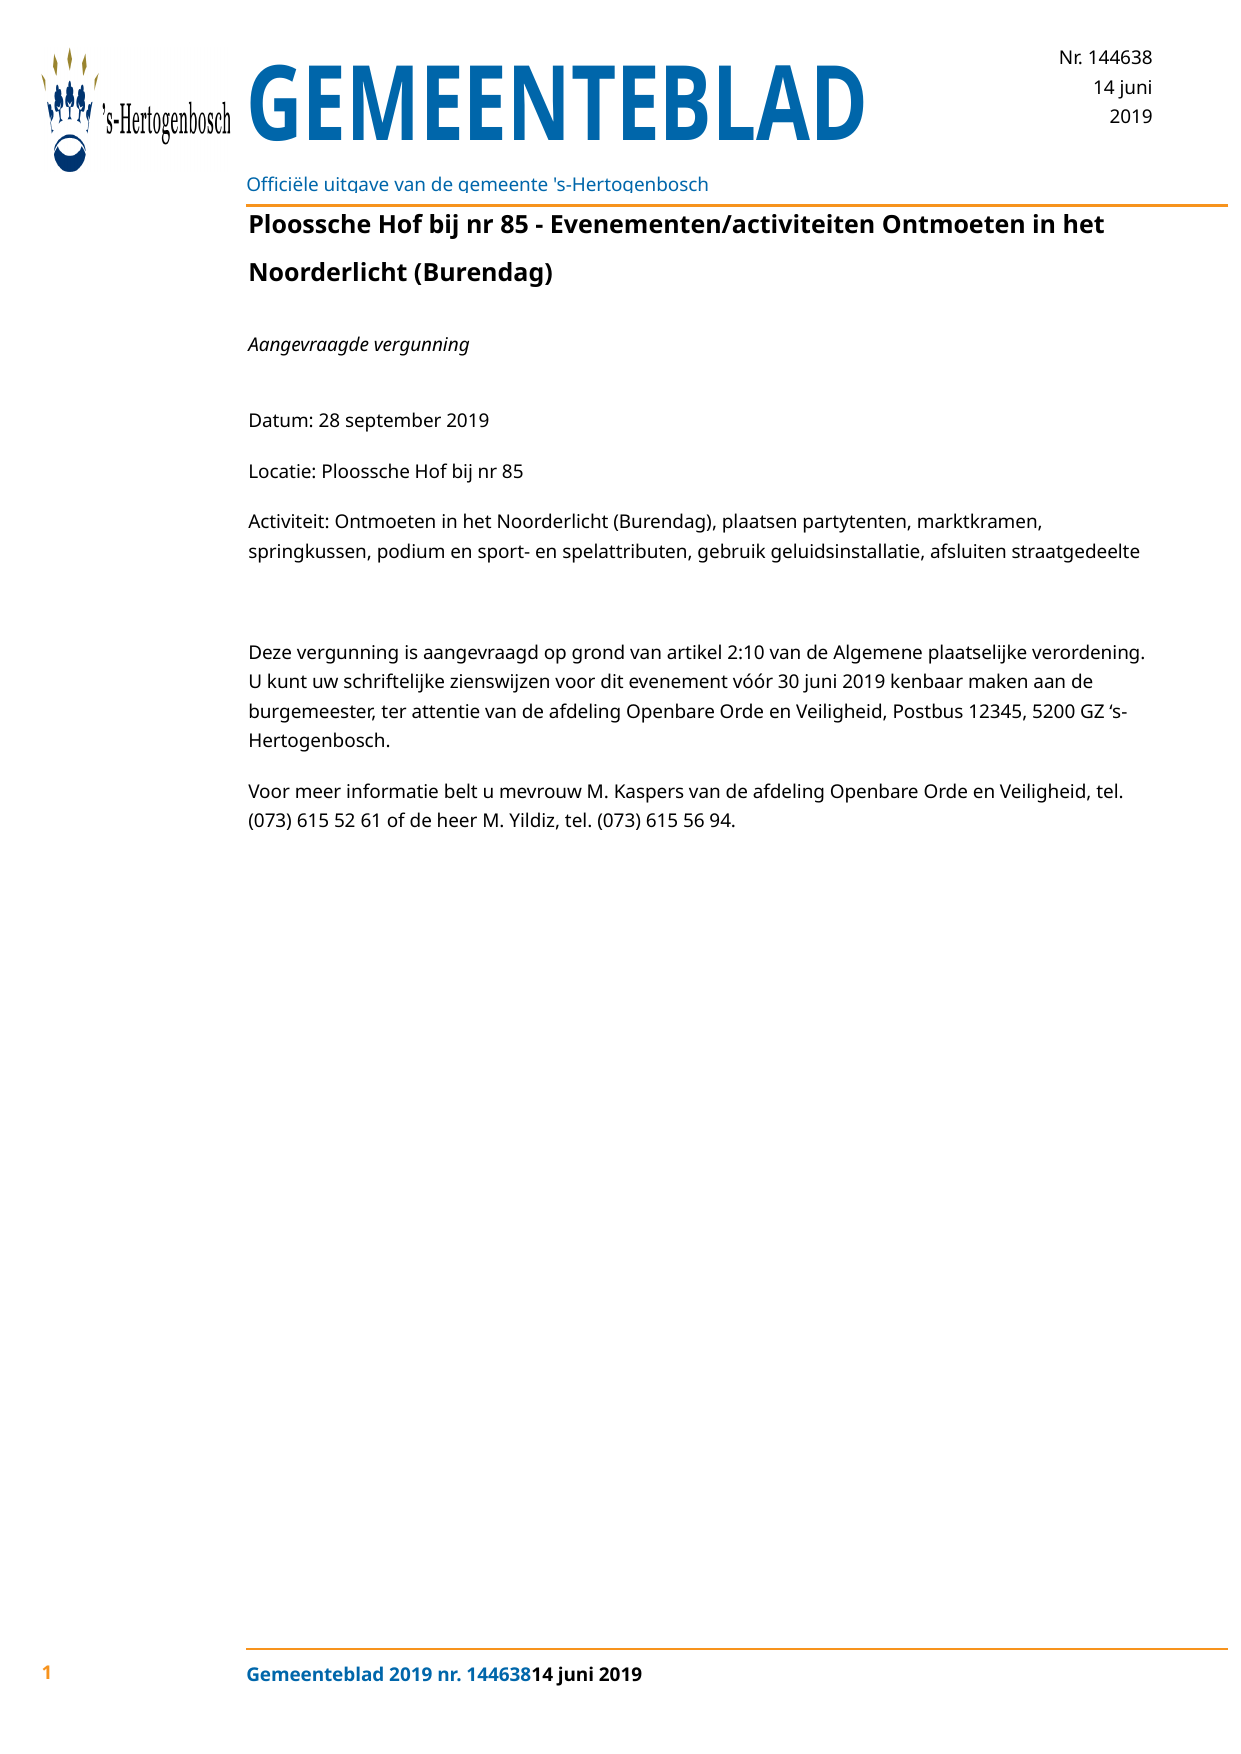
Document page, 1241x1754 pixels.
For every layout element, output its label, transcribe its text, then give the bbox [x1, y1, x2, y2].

text Voor meer informatie belt u mevrouw M. Kaspers van de afdeling Openbare Orde en Veiligheid, tel. (073) 615 52 61 of de heer M. Yildiz, tel. (073) 615 56 94. [248, 778, 1152, 833]
text Locatie: Ploossche Hof bij nr 85 [248, 458, 1152, 484]
picture [41, 47, 231, 172]
text Activiteit: Ontmoeten in het Noorderlicht (Burendag), plaatsen partytenten, marktkramen, springkussen, podium en sport- en spelattributen, gebruik geluidsinstallatie, afsluiten straatgedeelte [248, 508, 1152, 564]
text Deze vergunning is aangevraagd op grond van artikel 2:10 van de Algemene plaatselijke verordening. U kunt uw schriftelijke zienswijzen voor dit evenement vóór 30 juni 2019 kenbaar maken aan de burgemeester, ter attentie van de afdeling Openbare Orde en Veiligheid, Postbus 12345, 5200 GZ ‘s-Hertogenbosch. [248, 639, 1152, 753]
text Datum: 28 september 2019 [248, 408, 1152, 433]
text Ploossche Hof bij nr 85 - Evenementen/activiteiten Ontmoeten in het Noorderlicht (Burendag) [248, 207, 1152, 288]
text Aangevraagde vergunning [248, 331, 1152, 357]
